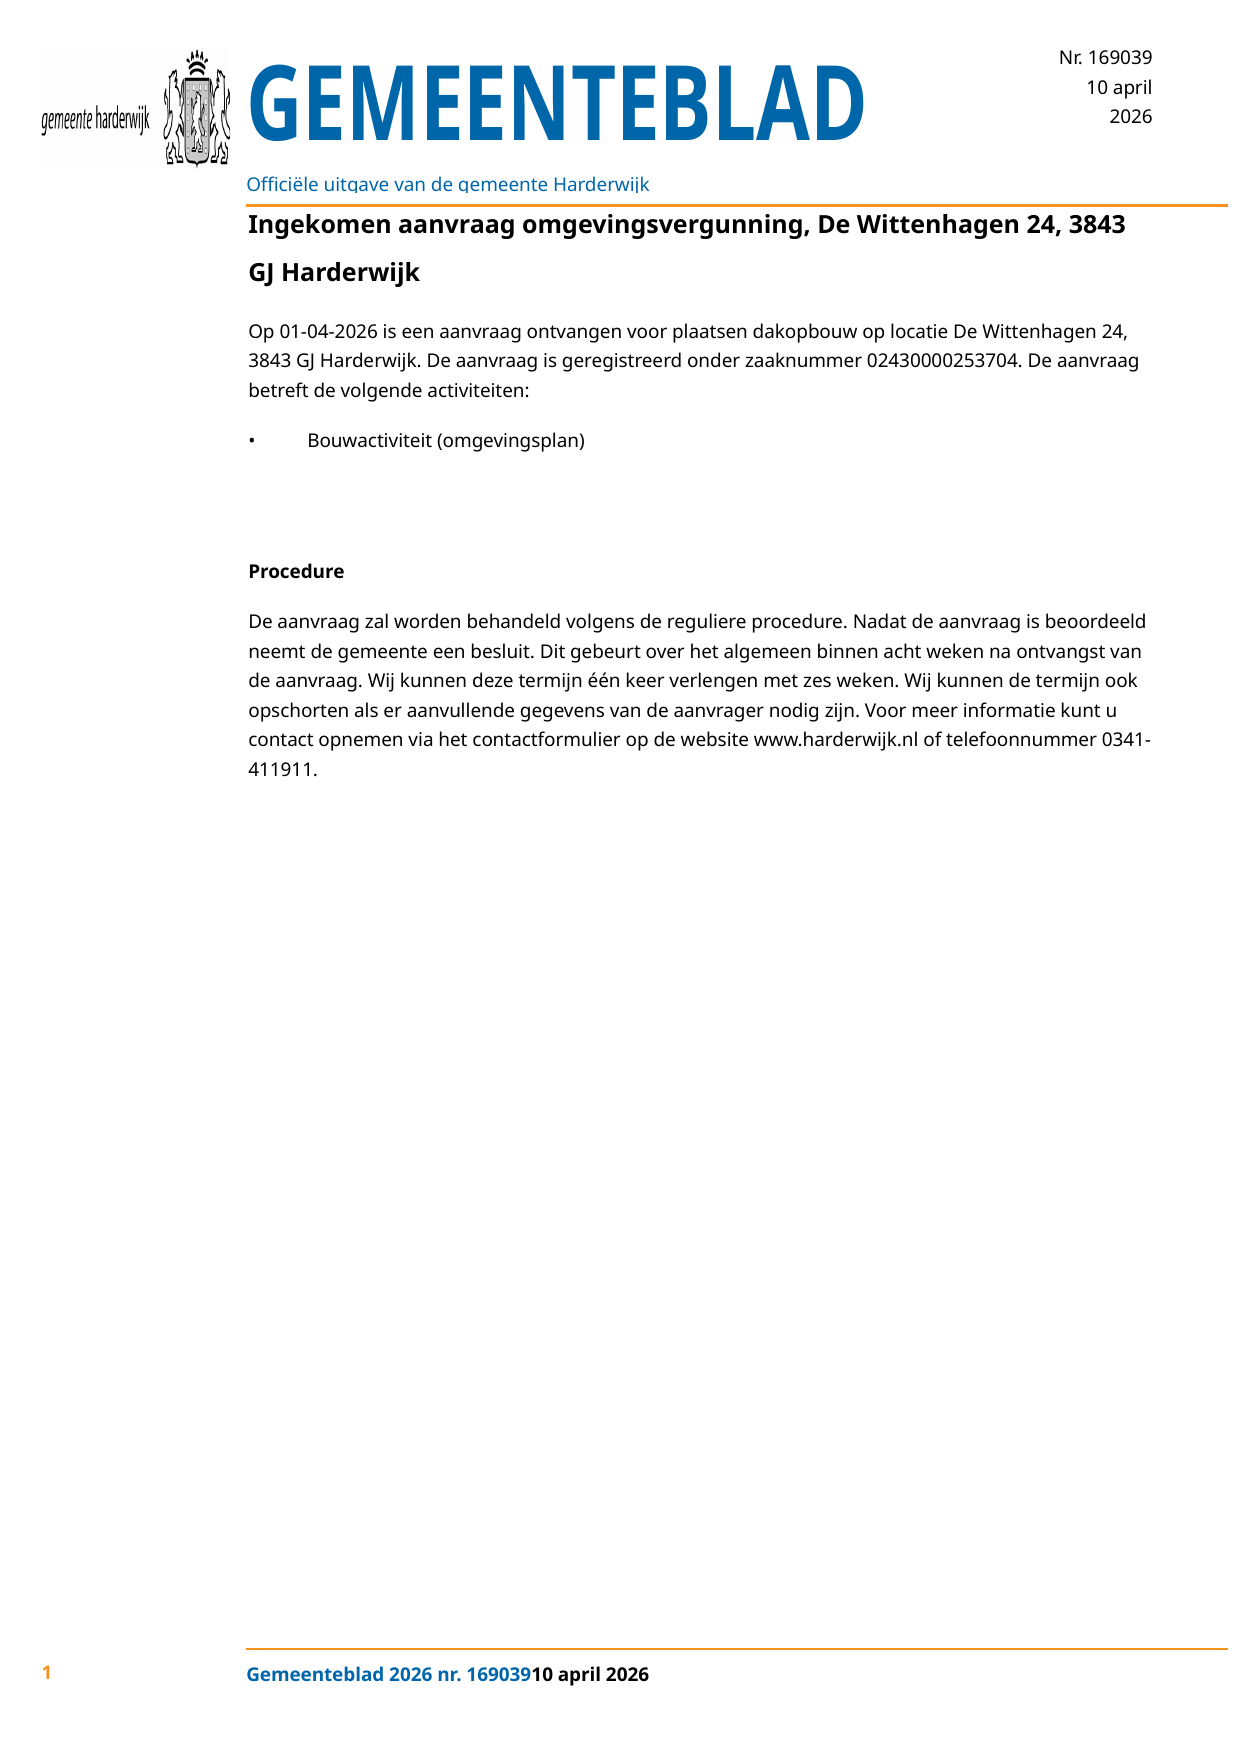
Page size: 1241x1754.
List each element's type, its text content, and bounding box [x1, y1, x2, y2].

text Procedure [248, 558, 1152, 584]
text Op 01-04-2026 is een aanvraag ontvangen voor plaatsen dakopbouw op locatie De Wittenhagen 24, 3843 GJ Harderwijk. De aanvraag is geregistreerd onder zaaknummer 02430000253704. De aanvraag betreft de volgende activiteiten: [248, 318, 1152, 403]
list Bouwactiviteit (omgevingsplan) [248, 427, 1152, 453]
picture [41, 47, 231, 172]
text Ingekomen aanvraag omgevingsvergunning, De Wittenhagen 24, 3843 GJ Harderwijk [248, 207, 1152, 288]
text De aanvraag zal worden behandeld volgens de reguliere procedure. Nadat de aanvraag is beoordeeld neemt de gemeente een besluit. Dit gebeurt over het algemeen binnen acht weken na ontvangst van de aanvraag. Wij kunnen deze termijn één keer verlengen met zes weken. Wij kunnen de termijn ook opschorten als er aanvullende gegevens van de aanvrager nodig zijn. Voor meer informatie kunt u contact opnemen via het contactformulier op de website www.harderwijk.nl of telefoonnummer 0341-411911. [248, 608, 1152, 782]
